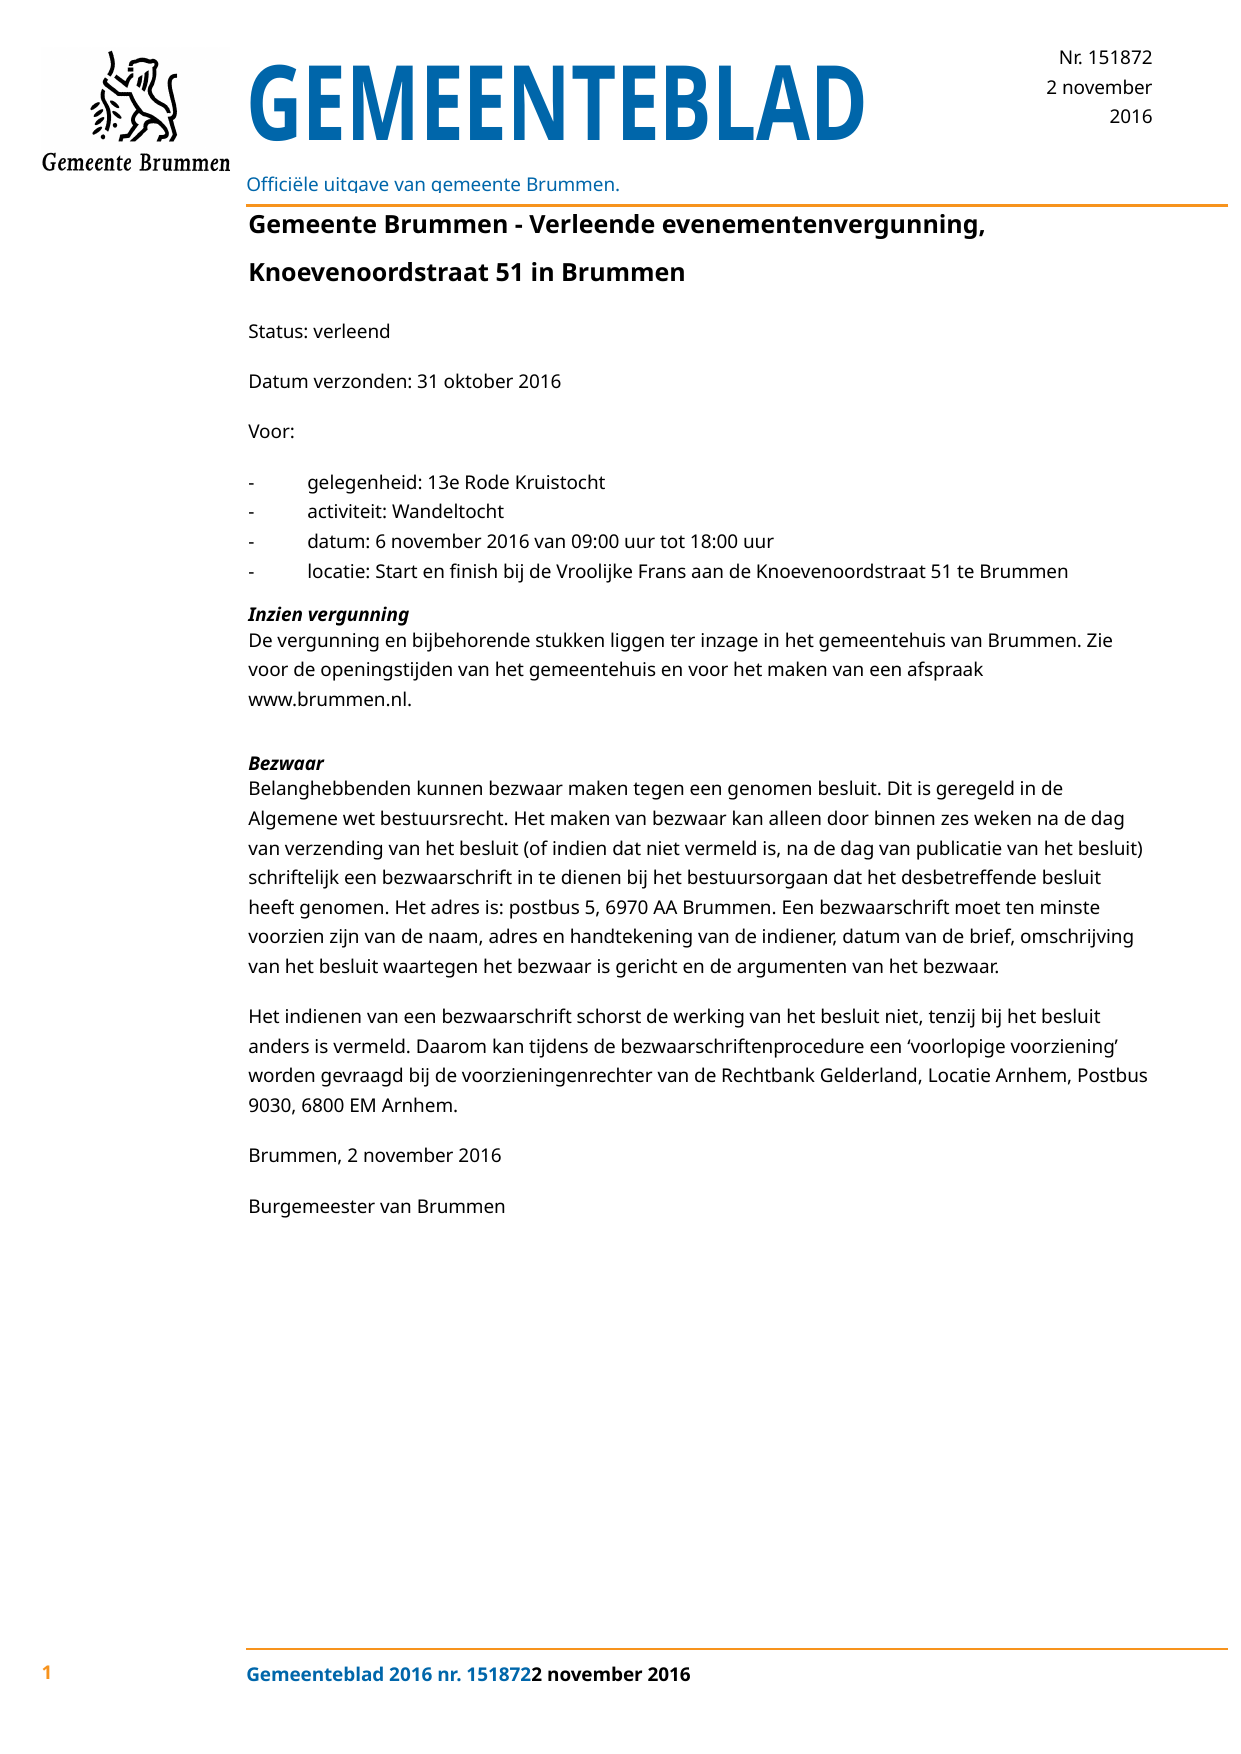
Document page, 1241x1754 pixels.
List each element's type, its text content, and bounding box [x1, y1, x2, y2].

list locatie: Start en finish bij de Vroolijke Frans aan de Knoevenoordstraat 51 te Brummen [248, 558, 1152, 584]
text Bezwaar [248, 750, 1152, 776]
text Het indienen van een bezwaarschrift schorst de werking van het besluit niet, tenzij bij het besluit anders is vermeld. Daarom kan tijdens de bezwaarschriftenprocedure een ‘voorlopige voorziening’ worden gevraagd bij de voorzieningenrechter van de Rechtbank Gelderland, Locatie Arnhem, Postbus 9030, 6800 EM Arnhem. [248, 1003, 1152, 1118]
text Inzien vergunning [248, 601, 1152, 627]
text Brummen, 2 november 2016 [248, 1143, 1152, 1168]
text Gemeente Brummen - Verleende evenementenvergunning, Knoevenoordstraat 51 in Brummen [248, 207, 1152, 288]
text Belanghebbenden kunnen bezwaar maken tegen een genomen besluit. Dit is geregeld in de Algemene wet bestuursrecht. Het maken van bezwaar kan alleen door binnen zes weken na de dag van verzending van het besluit (of indien dat niet vermeld is, na de dag van publicatie van het besluit) schriftelijk een bezwaarschrift in te dienen bij het bestuursorgaan dat het desbetreffende besluit heeft genomen. Het adres is: postbus 5, 6970 AA Brummen. Een bezwaarschrift moet ten minste voorzien zijn van de naam, adres en handtekening van de indiener, datum van de brief, omschrijving van het besluit waartegen het bezwaar is gericht en de argumenten van het bezwaar. [248, 776, 1152, 979]
picture [41, 47, 231, 172]
list activiteit: Wandeltocht [248, 499, 1152, 524]
text De vergunning en bijbehorende stukken liggen ter inzage in het gemeentehuis van Brummen. Zie voor de openingstijden van het gemeentehuis en voor het maken van een afspraak www.brummen.nl. [248, 627, 1152, 712]
text Status: verleend [248, 318, 1152, 344]
list datum: 6 november 2016 van 09:00 uur tot 18:00 uur [248, 528, 1152, 554]
text Burgemeester van Brummen [248, 1193, 1152, 1219]
text Voor: [248, 419, 1152, 444]
list gelegenheid: 13e Rode Kruistocht [248, 469, 1152, 495]
text Datum verzonden: 31 oktober 2016 [248, 368, 1152, 394]
